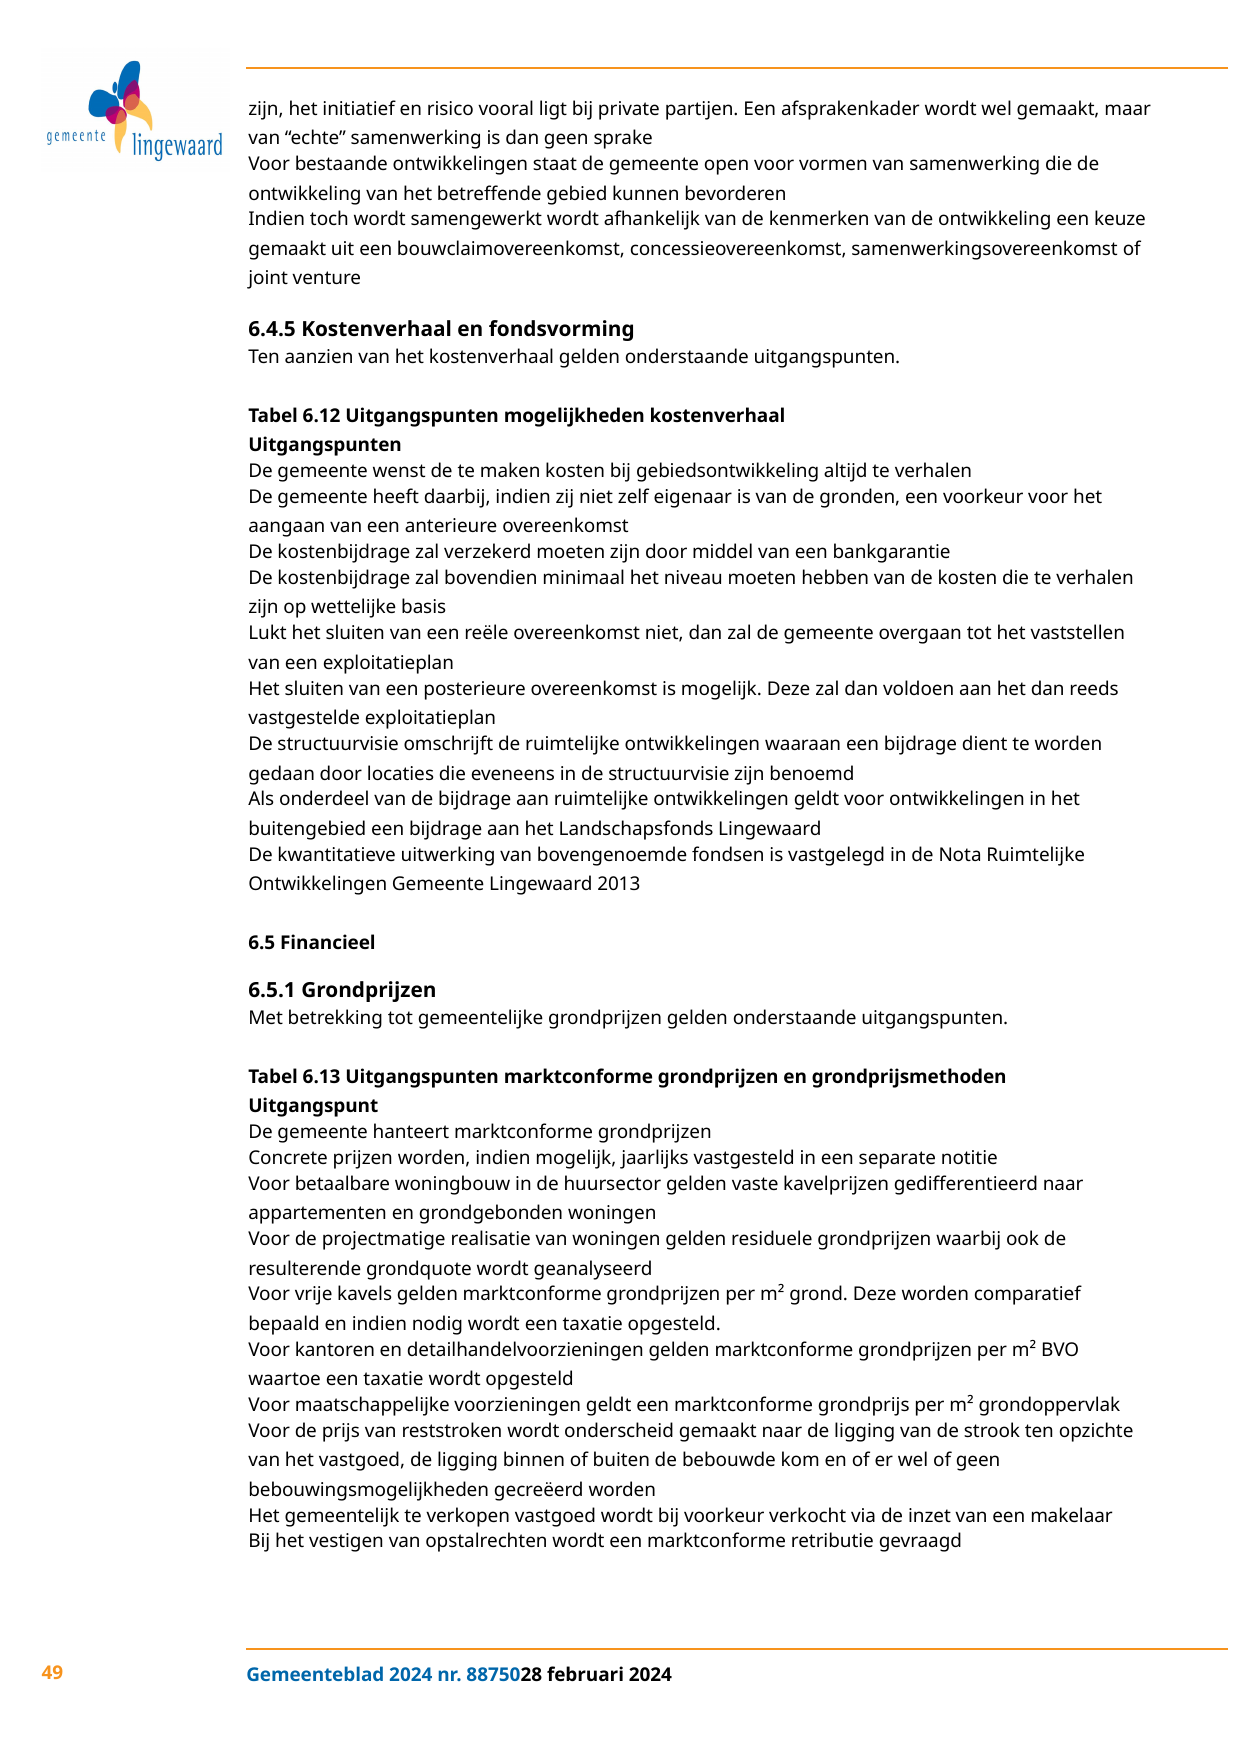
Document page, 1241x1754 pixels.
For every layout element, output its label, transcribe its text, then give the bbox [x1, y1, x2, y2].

table_cell De structuurvisie omschrijft de ruimtelijke ontwikkelingen waaraan een bijdrage dient te worden gedaan door locaties die eveneens in de structuurvisie zijn benoemd [248, 730, 1152, 785]
table_cell Lukt het sluiten van een reële overeenkomst niet, dan zal de gemeente overgaan tot het vaststellen van een exploitatieplan [248, 620, 1152, 675]
table_cell Als onderdeel van de bijdrage aan ruimtelijke ontwikkelingen geldt voor ontwikkelingen in het buitengebied een bijdrage aan het Landschapsfonds Lingewaard [248, 785, 1152, 841]
table_cell Bij het vestigen van opstalrechten wordt een marktconforme retributie gevraagd [248, 1528, 1152, 1553]
table_cell De kostenbijdrage zal verzekerd moeten zijn door middel van een bankgarantie [248, 539, 1152, 564]
table_cell De gemeente hanteert marktconforme grondprijzen [248, 1119, 1152, 1144]
table_cell De kwantitatieve uitwerking van bovengenoemde fondsen is vastgelegd in de Nota Ruimtelijke Ontwikkelingen Gemeente Lingewaard 2013 [248, 841, 1152, 896]
text 6.5.1 Grondprijzen [248, 975, 1152, 1004]
table_header Uitgangspunten [248, 432, 1152, 457]
table_cell Voor kantoren en detailhandelvoorzieningen gelden marktconforme grondprijzen per m² BVO waartoe een taxatie wordt opgesteld [248, 1336, 1152, 1391]
table_cell Voor betaalbare woningbouw in de huursector gelden vaste kavelprijzen gedifferentieerd naar appartementen en grondgebonden woningen [248, 1170, 1152, 1225]
table_cell De gemeente wenst de te maken kosten bij gebiedsontwikkeling altijd te verhalen [248, 458, 1152, 483]
text Tabel 6.13 Uitgangspunten marktconforme grondprijzen en grondprijsmethoden [248, 1063, 1152, 1089]
text 6.5 Financieel [248, 929, 1152, 954]
table_cell Het gemeentelijk te verkopen vastgoed wordt bij voorkeur verkocht via de inzet van een makelaar [248, 1502, 1152, 1527]
table_cell Voor maatschappelijke voorzieningen geldt een marktconforme grondprijs per m² grondoppervlak [248, 1391, 1152, 1417]
picture [41, 47, 231, 172]
table_cell Voor de projectmatige realisatie van woningen gelden residuele grondprijzen waarbij ook de resulterende grondquote wordt geanalyseerd [248, 1225, 1152, 1281]
table_cell zijn, het initiatief en risico vooral ligt bij private partijen. Een afsprakenkader wordt wel gemaakt, maar van “echte” samenwerking is dan geen sprake [248, 95, 1152, 150]
table_header Uitgangspunt [248, 1093, 1152, 1118]
table_cell De gemeente heeft daarbij, indien zij niet zelf eigenaar is van de gronden, een voorkeur voor het aangaan van een anterieure overeenkomst [248, 483, 1152, 538]
table_cell Indien toch wordt samengewerkt wordt afhankelijk van de kenmerken van de ontwikkeling een keuze gemaakt uit een bouwclaimovereenkomst, concessieovereenkomst, samenwerkingsovereenkomst of joint venture [248, 205, 1152, 290]
table_cell Voor de prijs van reststroken wordt onderscheid gemaakt naar de ligging van de strook ten opzichte van het vastgoed, de ligging binnen of buiten de bebouwde kom en of er wel of geen bebouwingsmogelijkheden gecreëerd worden [248, 1417, 1152, 1502]
table_cell Voor bestaande ontwikkelingen staat de gemeente open voor vormen van samenwerking die de ontwikkeling van het betreffende gebied kunnen bevorderen [248, 150, 1152, 205]
text 6.4.5 Kostenverhaal en fondsvorming [248, 314, 1152, 343]
table_cell De kostenbijdrage zal bovendien minimaal het niveau moeten hebben van de kosten die te verhalen zijn op wettelijke basis [248, 564, 1152, 619]
text Tabel 6.12 Uitgangspunten mogelijkheden kostenverhaal [248, 402, 1152, 428]
text Ten aanzien van het kostenverhaal gelden onderstaande uitgangspunten. [248, 343, 1152, 368]
text Met betrekking tot gemeentelijke grondprijzen gelden onderstaande uitgangspunten. [248, 1004, 1152, 1029]
table_cell Voor vrije kavels gelden marktconforme grondprijzen per m² grond. Deze worden comparatief bepaald en indien nodig wordt een taxatie opgesteld. [248, 1281, 1152, 1336]
table_cell Het sluiten van een posterieure overeenkomst is mogelijk. Deze zal dan voldoen aan het dan reeds vastgestelde exploitatieplan [248, 675, 1152, 730]
table_cell Concrete prijzen worden, indien mogelijk, jaarlijks vastgesteld in een separate notitie [248, 1144, 1152, 1170]
